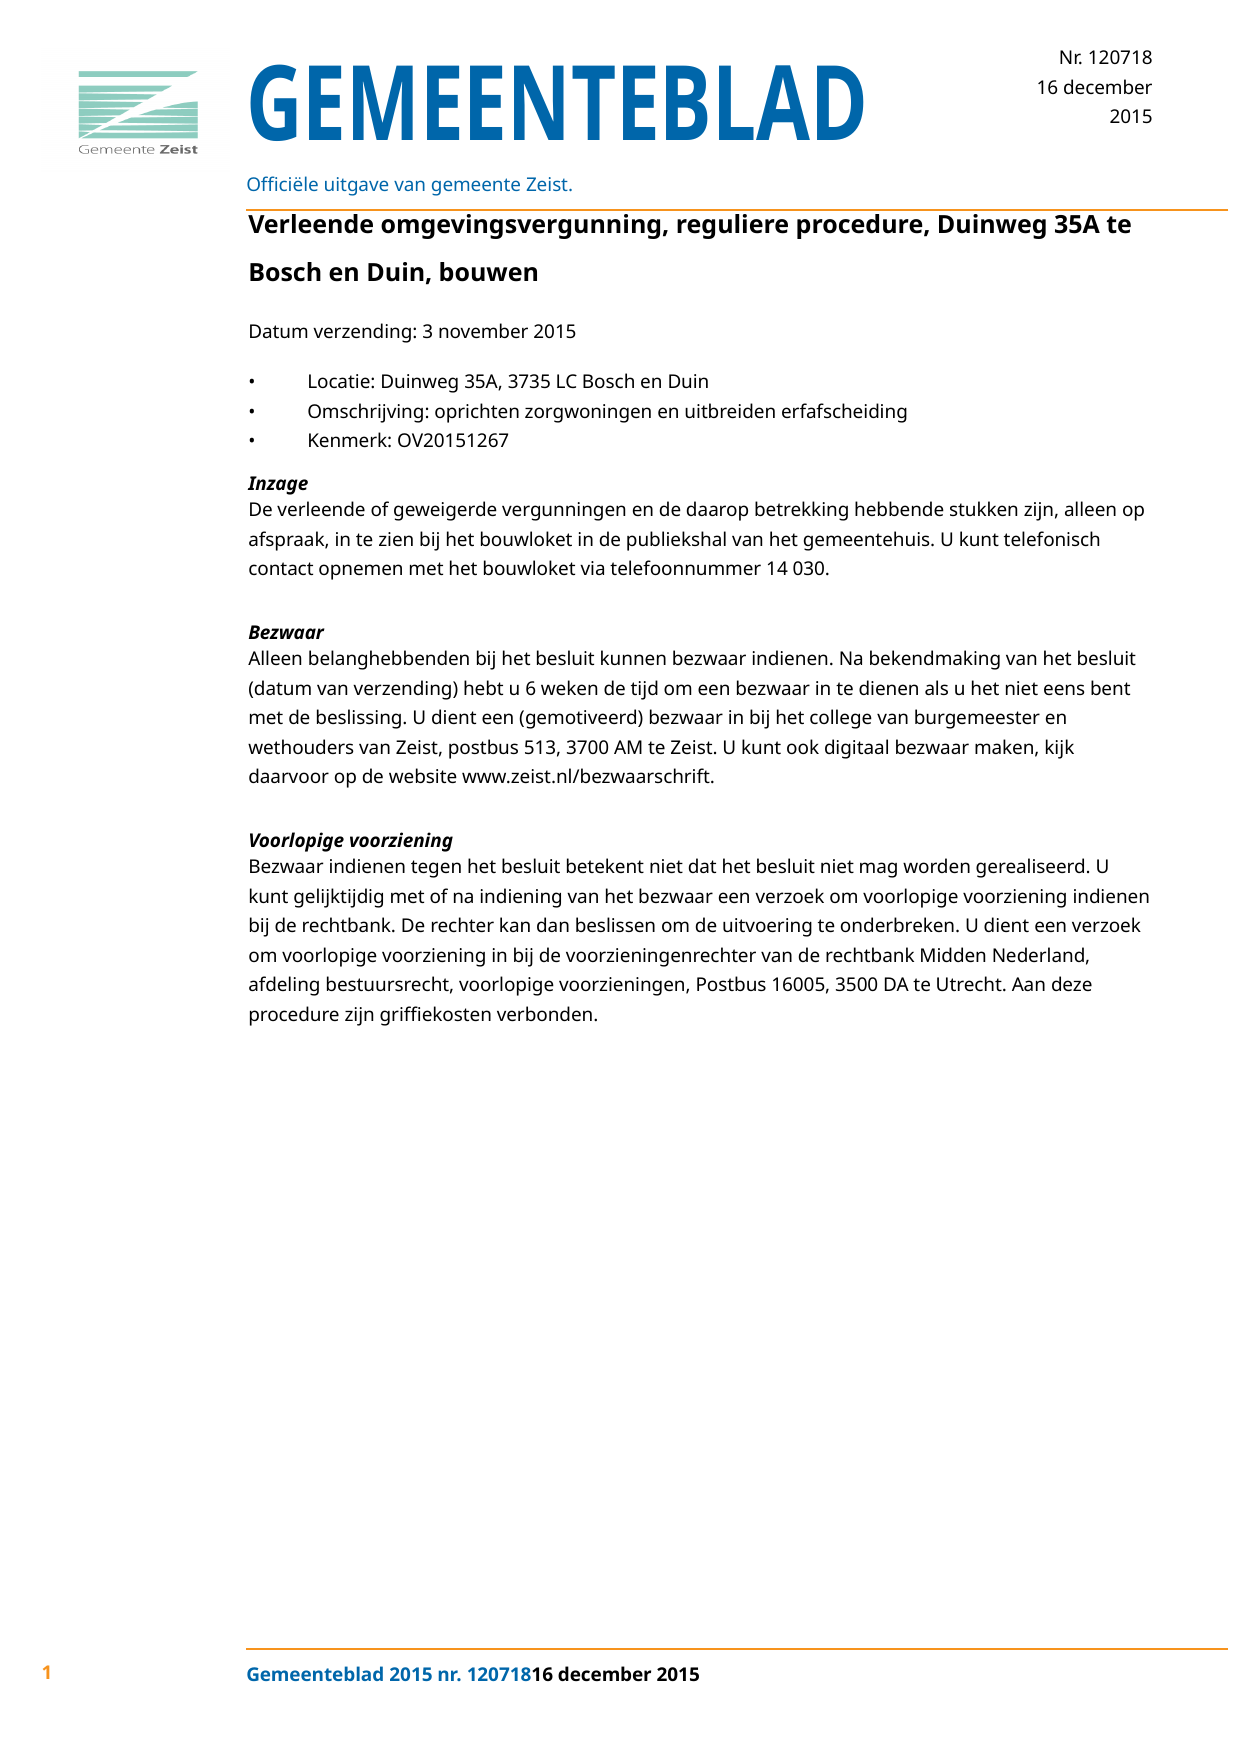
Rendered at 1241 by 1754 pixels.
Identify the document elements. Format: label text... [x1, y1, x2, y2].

text Alleen belanghebbenden bij het besluit kunnen bezwaar indienen. Na bekendmaking van het besluit (datum van verzending) hebt u 6 weken de tijd om een bezwaar in te dienen als u het niet eens bent met de beslissing. U dient een (gemotiveerd) bezwaar in bij het college van burgemeester en wethouders van Zeist, postbus 513, 3700 AM te Zeist. U kunt ook digitaal bezwaar maken, kijk daarvoor op de website www.zeist.nl/bezwaarschrift. [248, 645, 1152, 789]
text Voorlopige voorziening [248, 827, 1152, 853]
list Omschrijving: oprichten zorgwoningen en uitbreiden erfafscheiding [248, 398, 1152, 424]
text De verleende of geweigerde vergunningen en de daarop betrekking hebbende stukken zijn, alleen op afspraak, in te zien bij het bouwloket in de publiekshal van het gemeentehuis. U kunt telefonisch contact opnemen met het bouwloket via telefoonnummer 14 030. [248, 496, 1152, 581]
text Verleende omgevingsvergunning, reguliere procedure, Duinweg 35A te Bosch en Duin, bouwen [248, 211, 1152, 288]
text Bezwaar [248, 619, 1152, 645]
list Kenmerk: OV20151267 [248, 427, 1152, 453]
text Inzage [248, 471, 1152, 496]
picture [41, 47, 231, 172]
list Locatie: Duinweg 35A, 3735 LC Bosch en Duin [248, 368, 1152, 394]
text Datum verzending: 3 november 2015 [248, 318, 1152, 344]
text Bezwaar indienen tegen het besluit betekent niet dat het besluit niet mag worden gerealiseerd. U kunt gelijktijdig met of na indiening van het bezwaar een verzoek om voorlopige voorziening indienen bij de rechtbank. De rechter kan dan beslissen om de uitvoering te onderbreken. U dient een verzoek om voorlopige voorziening in bij de voorzieningenrechter van de rechtbank Midden Nederland, afdeling bestuursrecht, voorlopige voorzieningen, Postbus 16005, 3500 DA te Utrecht. Aan deze procedure zijn griffiekosten verbonden. [248, 853, 1152, 1027]
